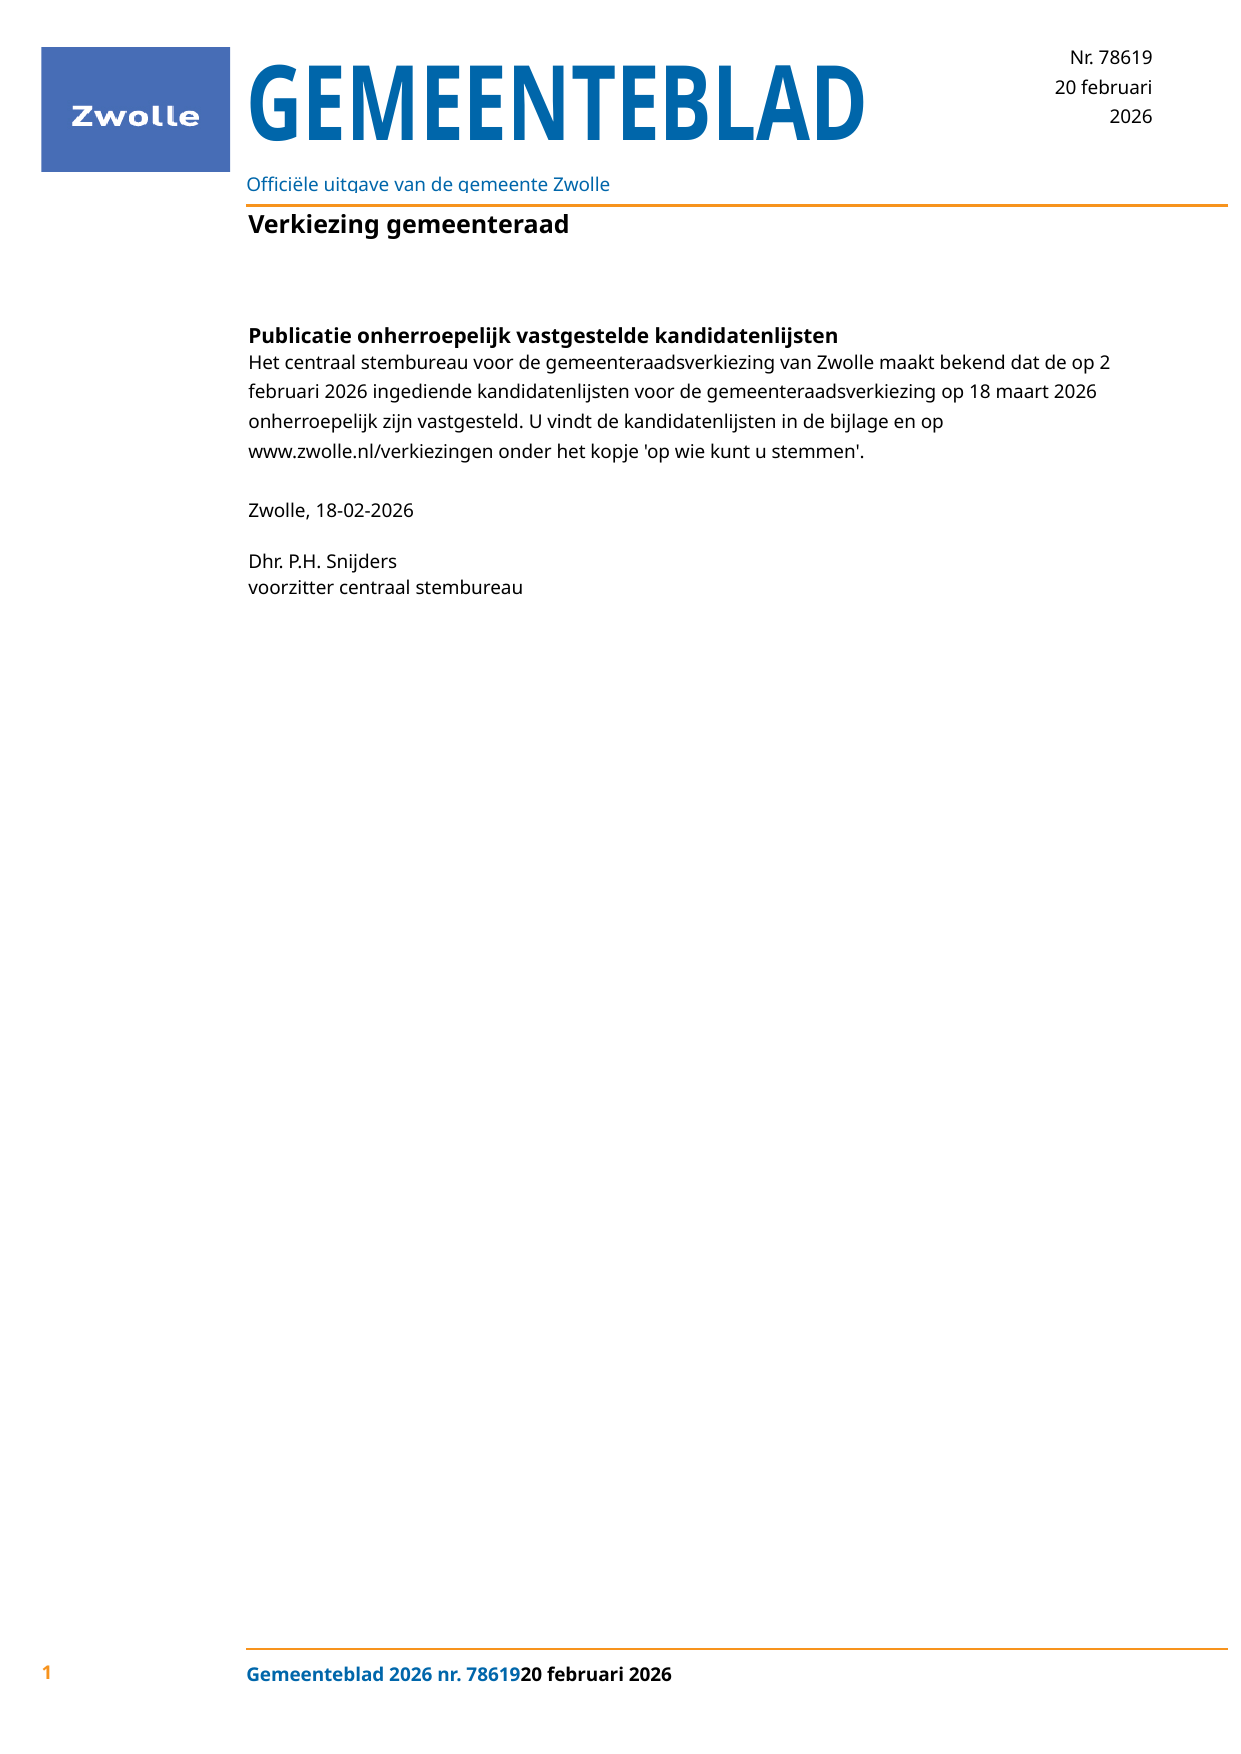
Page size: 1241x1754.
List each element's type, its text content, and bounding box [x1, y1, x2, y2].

text voorzitter centraal stembureau [248, 574, 1152, 600]
picture [41, 47, 231, 172]
text Zwolle, 18-02-2026 [248, 497, 1152, 523]
text Het centraal stembureau voor de gemeenteraadsverkiezing van Zwolle maakt bekend dat de op 2 februari 2026 ingediende kandidatenlijsten voor de gemeenteraadsverkiezing op 18 maart 2026 onherroepelijk zijn vastgesteld. U vindt de kandidatenlijsten in de bijlage en op www.zwolle.nl/verkiezingen onder het kopje 'op wie kunt u stemmen'. [248, 349, 1152, 464]
text Publicatie onherroepelijk vastgestelde kandidatenlijsten [248, 321, 1152, 349]
text Dhr. P.H. Snijders [248, 548, 1152, 574]
text Verkiezing gemeenteraad [248, 207, 1152, 241]
